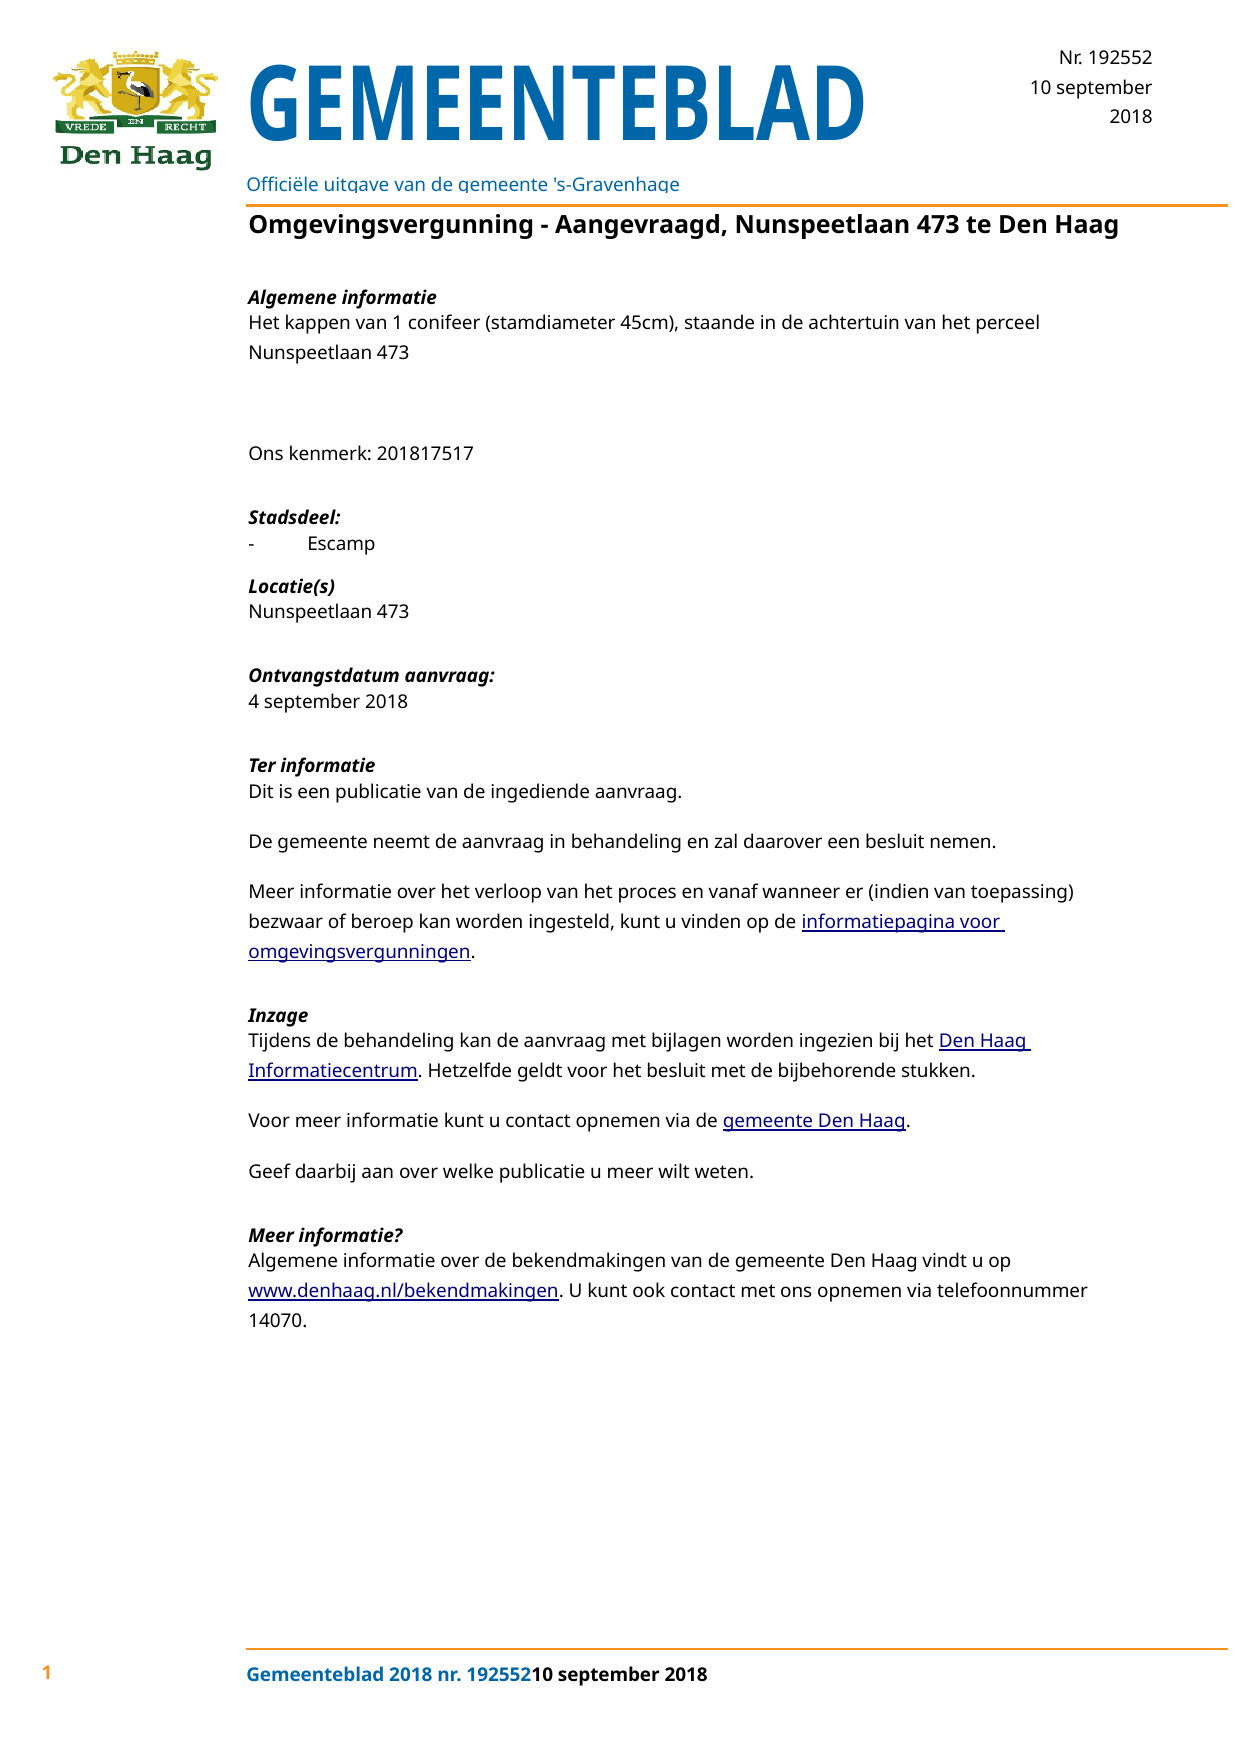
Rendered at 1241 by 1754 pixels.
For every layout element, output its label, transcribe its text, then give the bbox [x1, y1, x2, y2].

text Stadsdeel: [248, 504, 1152, 530]
text Het kappen van 1 conifeer (stamdiameter 45cm), staande in de achtertuin van het perceel Nunspeetlaan 473 [248, 309, 1152, 365]
text De gemeente neemt de aanvraag in behandeling en zal daarover een besluit nemen. [248, 828, 1152, 854]
list Escamp [248, 530, 1152, 555]
text Algemene informatie [248, 284, 1152, 309]
text Ter informatie [248, 752, 1152, 778]
text Tijdens de behandeling kan de aanvraag met bijlagen worden ingezien bij het Den Haag Informatiecentrum. Hetzelfde geldt voor het besluit met de bijbehorende stukken. [248, 1028, 1152, 1083]
text Algemene informatie over de bekendmakingen van de gemeente Den Haag vindt u op www.denhaag.nl/bekendmakingen. U kunt ook contact met ons opnemen via telefoonnummer 14070. [248, 1248, 1152, 1333]
text Locatie(s) [248, 573, 1152, 598]
text Geef daarbij aan over welke publicatie u meer wilt weten. [248, 1158, 1152, 1184]
text Nunspeetlaan 473 [248, 598, 1152, 624]
text Dit is een publicatie van de ingediende aanvraag. [248, 778, 1152, 804]
text Meer informatie over het verloop van het proces en vanaf wanneer er (indien van toepassing) bezwaar of beroep kan worden ingesteld, kunt u vinden op de informatiepagina voor omgevingsvergunningen. [248, 879, 1152, 964]
text Omgevingsvergunning - Aangevraagd, Nunspeetlaan 473 te Den Haag [248, 207, 1152, 241]
text Ons kenmerk: 201817517 [248, 440, 1152, 466]
text Meer informatie? [248, 1222, 1152, 1248]
picture [41, 47, 231, 172]
text Inzage [248, 1002, 1152, 1028]
text 4 september 2018 [248, 688, 1152, 714]
text Ontvangstdatum aanvraag: [248, 662, 1152, 688]
text Voor meer informatie kunt u contact opnemen via de gemeente Den Haag. [248, 1108, 1152, 1133]
